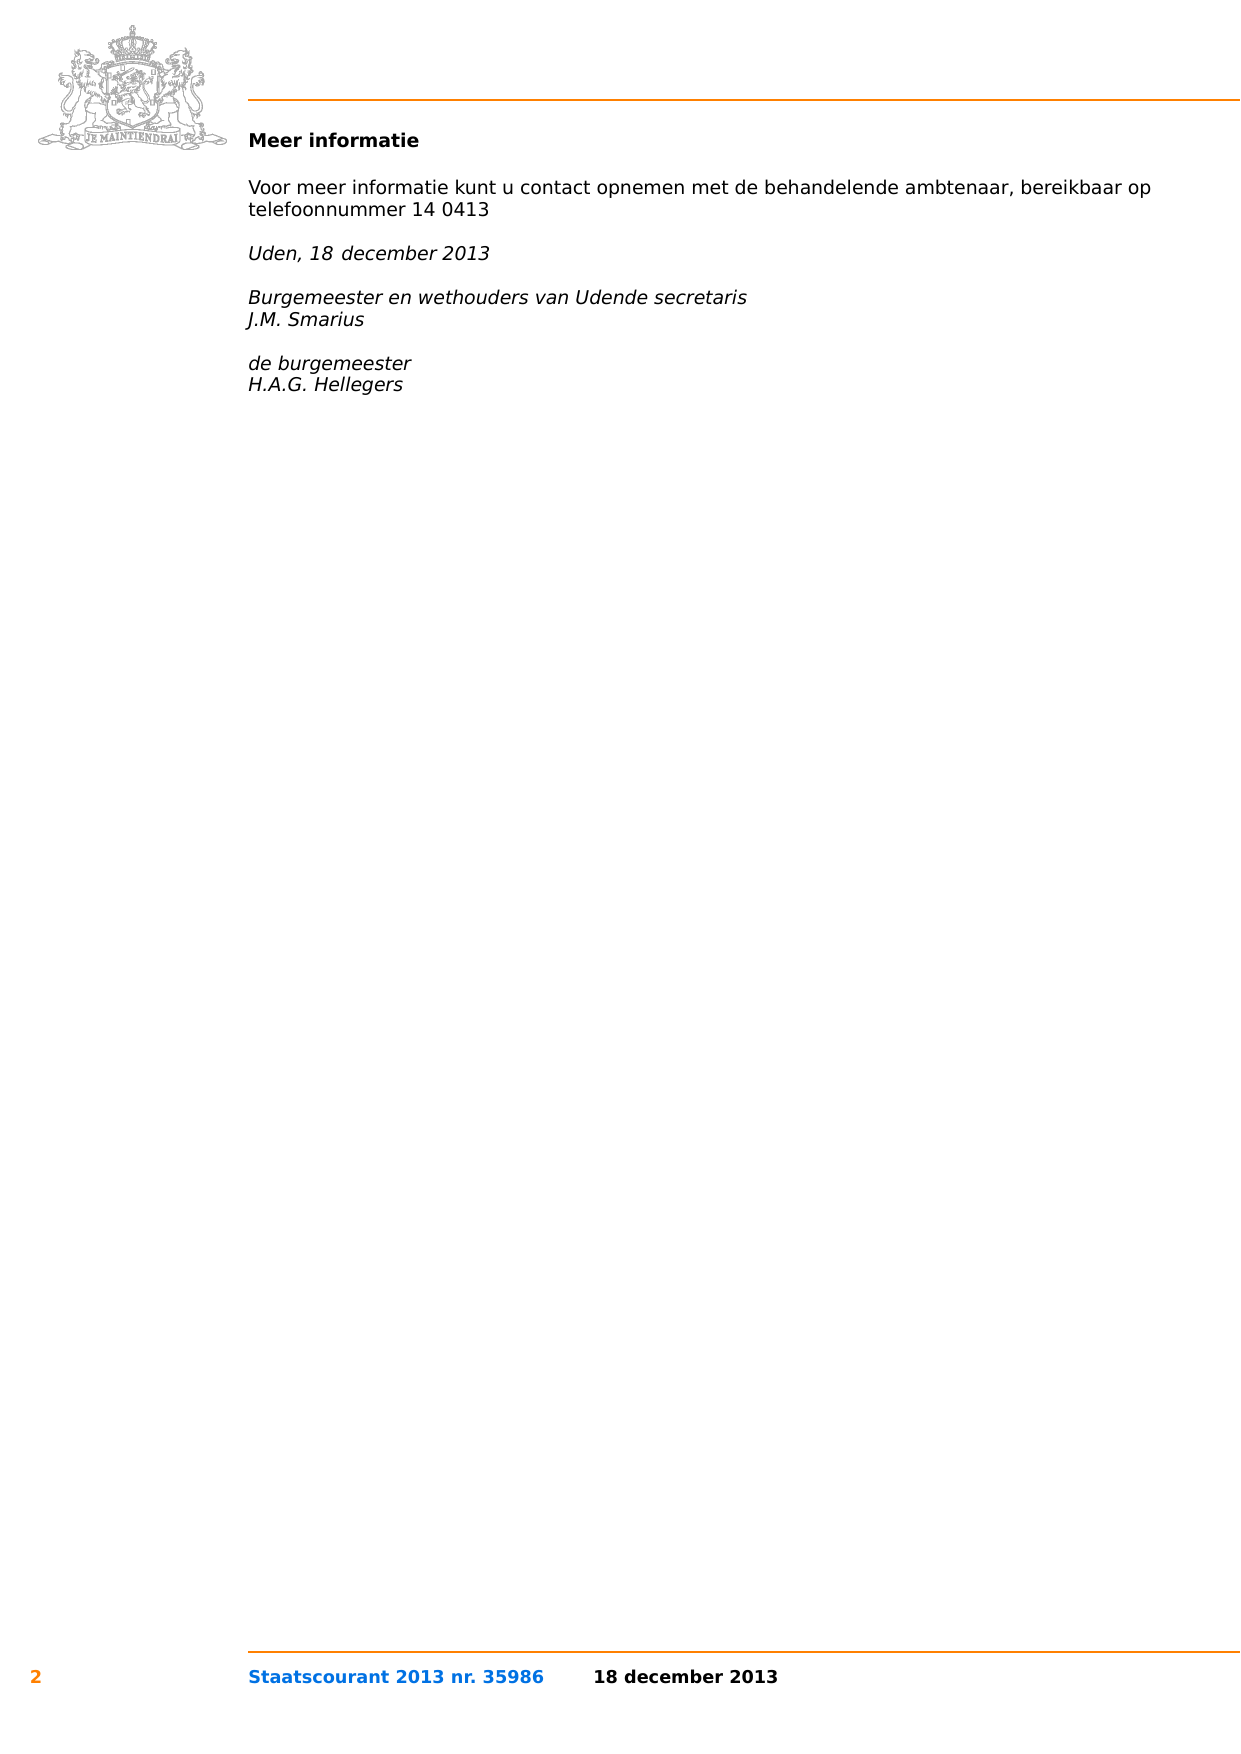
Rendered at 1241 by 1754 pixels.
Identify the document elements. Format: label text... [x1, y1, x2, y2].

text Voor meer informatie kunt u contact opnemen met de behandelende ambtenaar, bereikbaar op telefoonnummer 14 0413 [248, 177, 1163, 221]
subtitle Meer informatie [248, 130, 1163, 152]
picture [38, 25, 227, 150]
text Burgemeester en wethouders van Udende secretaris J.M. Smarius [248, 287, 1163, 331]
text Uden, 18 december 2013 [248, 243, 1163, 265]
text de burgemeester H.A.G. Hellegers [248, 352, 1163, 396]
